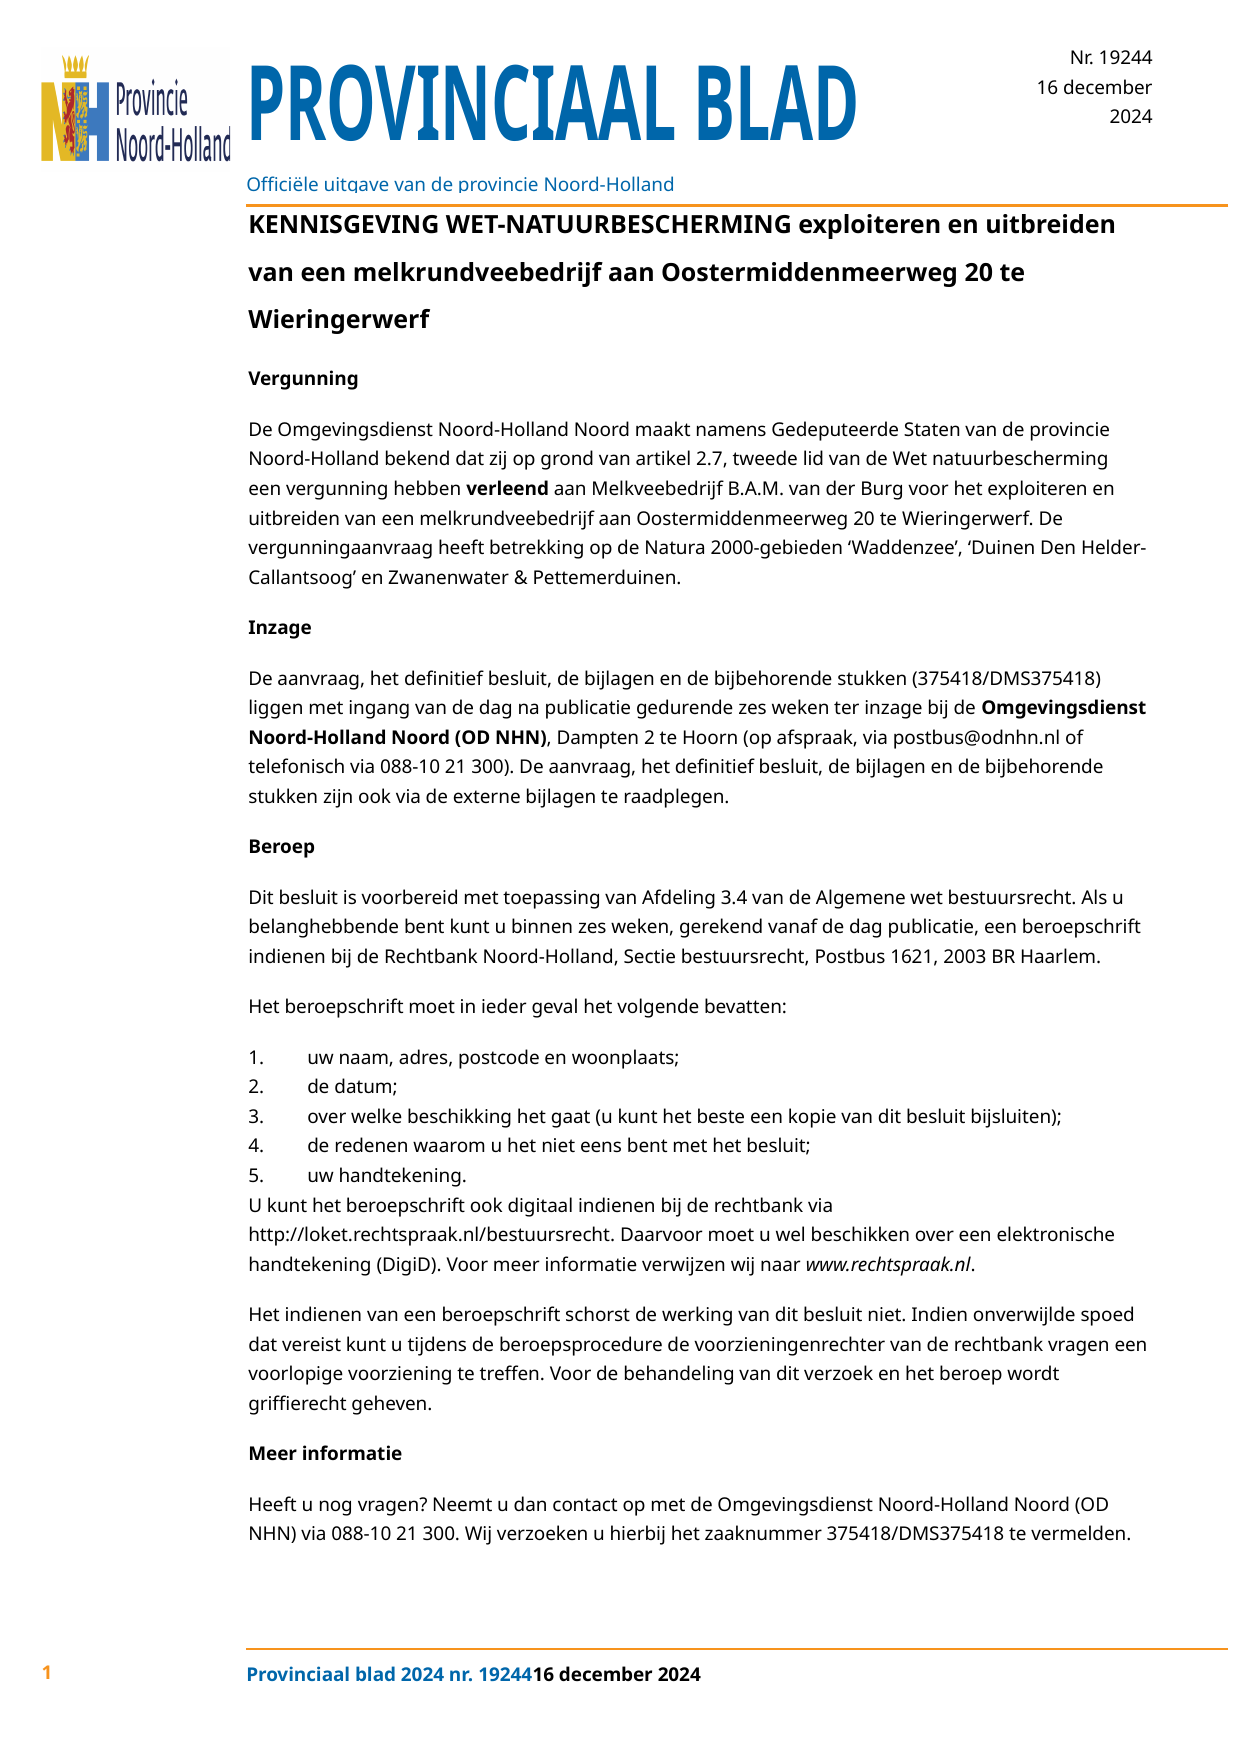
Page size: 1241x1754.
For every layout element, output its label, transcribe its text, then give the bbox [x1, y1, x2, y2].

text Heeft u nog vragen? Neemt u dan contact op met de Omgevingsdienst Noord-Holland Noord (OD NHN) via 088-10 21 300. Wij verzoeken u hierbij het zaaknummer 375418/DMS375418 te vermelden. [248, 1491, 1152, 1546]
text Het beroepschrift moet in ieder geval het volgende bevatten: [248, 993, 1152, 1019]
text Beroep [248, 833, 1152, 859]
text Dit besluit is voorbereid met toepassing van Afdeling 3.4 van de Algemene wet bestuursrecht. Als u belanghebbende bent kunt u binnen zes weken, gerekend vanaf de dag publicatie, een beroepschrift indienen bij de Rechtbank Noord-Holland, Sectie bestuursrecht, Postbus 1621, 2003 BR Haarlem. [248, 884, 1152, 969]
list uw handtekening. [248, 1162, 1152, 1188]
picture [41, 47, 231, 172]
list de datum; [248, 1073, 1152, 1099]
text Meer informatie [248, 1441, 1152, 1466]
list over welke beschikking het gaat (u kunt het beste een kopie van dit besluit bijsluiten); [248, 1103, 1152, 1129]
text De Omgevingsdienst Noord-Holland Noord maakt namens Gedeputeerde Staten van de provincie Noord-Holland bekend dat zij op grond van artikel 2.7, tweede lid van de Wet natuurbescherming een vergunning hebben verleend aan Melkveebedrijf B.A.M. van der Burg voor het exploiteren en uitbreiden van een melkrundveebedrijf aan Oostermiddenmeerweg 20 te Wieringerwerf. De vergunningaanvraag heeft betrekking op de Natura 2000-gebieden ‘Waddenzee’, ‘Duinen Den Helder- Callantsoog’ en Zwanenwater & Pettemerduinen. [248, 416, 1152, 589]
text Het indienen van een beroepschrift schorst de werking van dit besluit niet. Indien onverwijlde spoed dat vereist kunt u tijdens de beroepsprocedure de voorzieningenrechter van de rechtbank vragen een voorlopige voorziening te treffen. Voor de behandeling van dit verzoek en het beroep wordt griffierecht geheven. [248, 1301, 1152, 1416]
text Inzage [248, 614, 1152, 640]
list uw naam, adres, postcode en woonplaats; [248, 1044, 1152, 1069]
text De aanvraag, het definitief besluit, de bijlagen en de bijbehorende stukken (375418/DMS375418) liggen met ingang van de dag na publicatie gedurende zes weken ter inzage bij de Omgevingsdienst Noord-Holland Noord (OD NHN), Dampten 2 te Hoorn (op afspraak, via postbus@odnhn.nl of telefonisch via 088-10 21 300). De aanvraag, het definitief besluit, de bijlagen en de bijbehorende stukken zijn ook via de externe bijlagen te raadplegen. [248, 665, 1152, 809]
text Vergunning [248, 366, 1152, 391]
list de redenen waarom u het niet eens bent met het besluit; [248, 1133, 1152, 1158]
text KENNISGEVING WET-NATUURBESCHERMING exploiteren en uitbreiden van een melkrundveebedrijf aan Oostermiddenmeerweg 20 te Wieringerwerf [248, 207, 1152, 336]
text U kunt het beroepschrift ook digitaal indienen bij de rechtbank via http://loket.rechtspraak.nl/bestuursrecht. Daarvoor moet u wel beschikken over een elektronische handtekening (DigiD). Voor meer informatie verwijzen wij naar www.rechtspraak.nl. [248, 1192, 1152, 1277]
